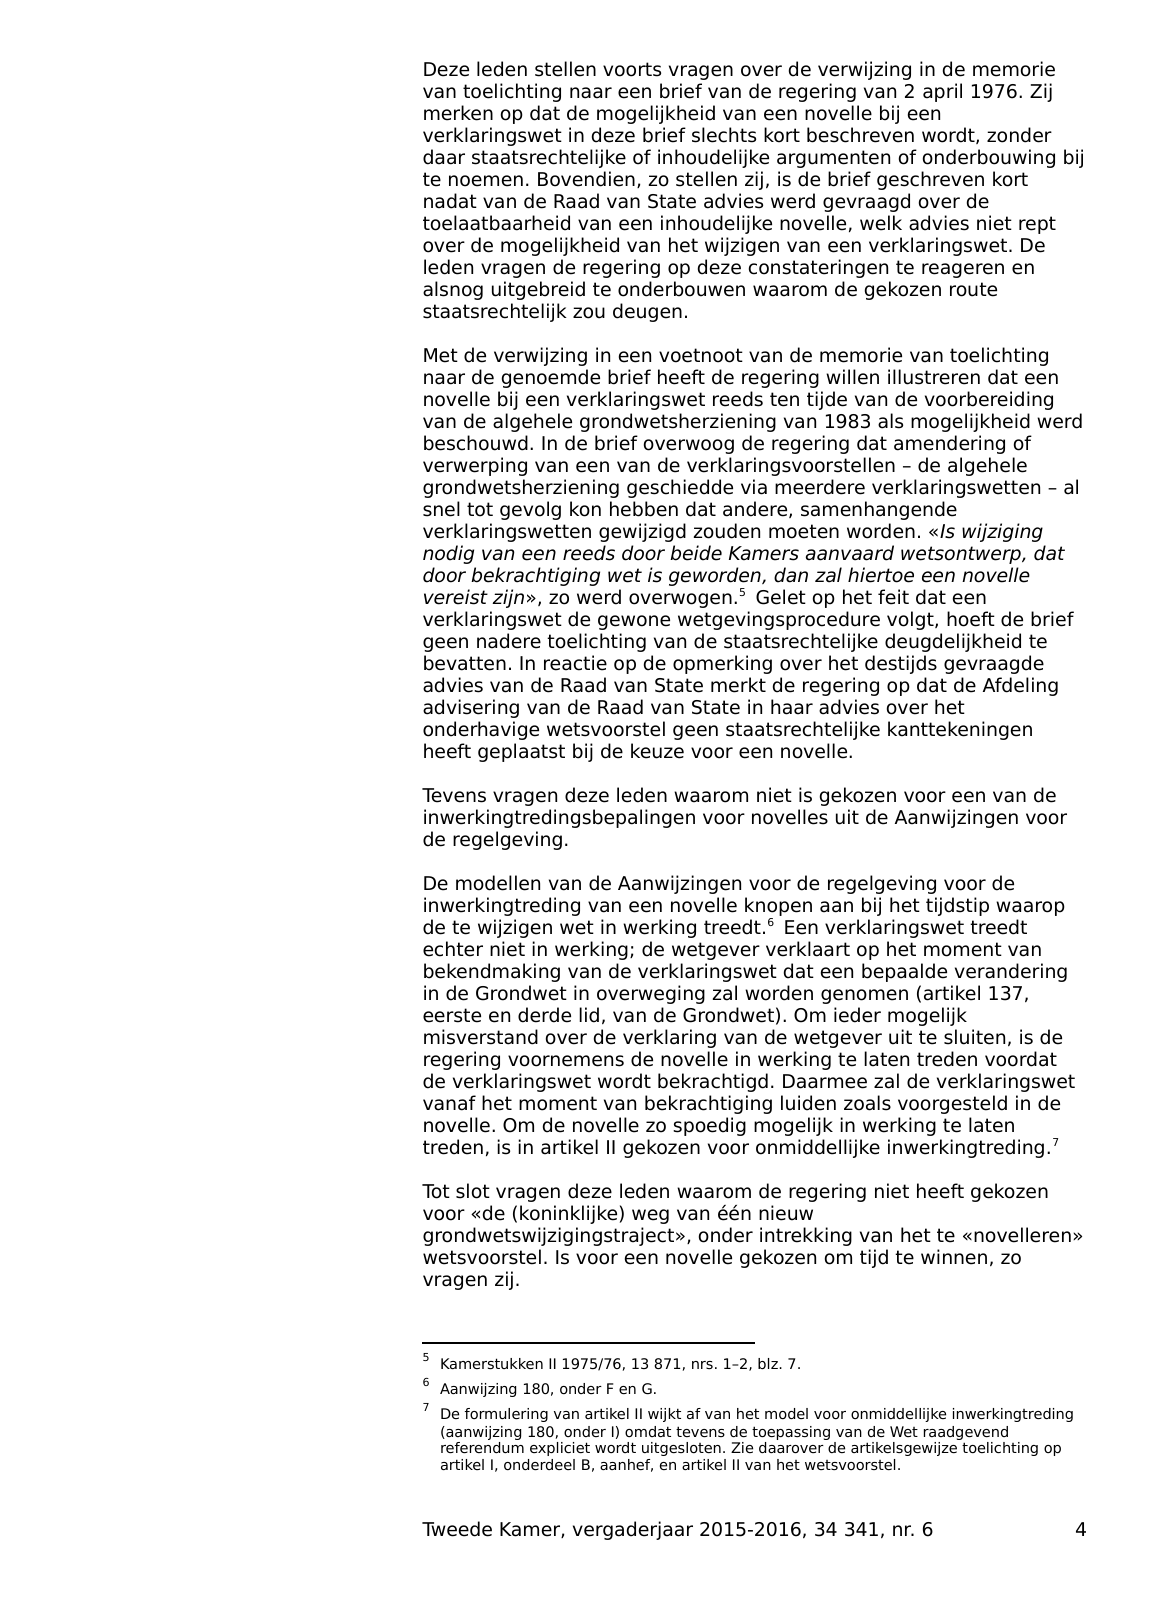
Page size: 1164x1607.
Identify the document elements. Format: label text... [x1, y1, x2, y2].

text Tevens vragen deze leden waarom niet is gekozen voor een van de inwerkingtredingsbepalingen voor novelles uit de Aanwijzingen voor de regelgeving. [422, 785, 1087, 851]
text Kamerstukken II 1975/76, 13 871, nrs. 1–2, blz. 7. [422, 1352, 1087, 1374]
text Aanwijzing 180, onder F en G. [422, 1377, 1087, 1399]
text Met de verwijzing in een voetnoot van de memorie van toelichting naar de genoemde brief heeft de regering willen illustreren dat een novelle bij een verklaringswet reeds ten tijde van de voorbereiding van de algehele grondwetsherziening van 1983 als mogelijkheid werd beschouwd. In de brief overwoog de regering dat amendering of verwerping van een van de verklaringsvoorstellen – de algehele grondwetsherziening geschiedde via meerdere verklaringswetten – al snel tot gevolg kon hebben dat andere, samenhangende verklaringswetten gewijzigd zouden moeten worden. «Is wijziging nodig van een reeds door beide Kamers aanvaard wetsontwerp, dat door bekrachtiging wet is geworden, dan zal hiertoe een novelle vereist zijn», zo werd overwogen. Gelet op het feit dat een verklaringswet de gewone wetgevingsprocedure volgt, hoeft de brief geen nadere toelichting van de staatsrechtelijke deugdelijkheid te bevatten. In reactie op de opmerking over het destijds gevraagde advies van de Raad van State merkt de regering op dat de Afdeling advisering van de Raad van State in haar advies over het onderhavige wetsvoorstel geen staatsrechtelijke kanttekeningen heeft geplaatst bij de keuze voor een novelle. [422, 345, 1087, 763]
text Deze leden stellen voorts vragen over de verwijzing in de memorie van toelichting naar een brief van de regering van 2 april 1976. Zij merken op dat de mogelijkheid van een novelle bij een verklaringswet in deze brief slechts kort beschreven wordt, zonder daar staatsrechtelijke of inhoudelijke argumenten of onderbouwing bij te noemen. Bovendien, zo stellen zij, is de brief geschreven kort nadat van de Raad van State advies werd gevraagd over de toelaatbaarheid van een inhoudelijke novelle, welk advies niet rept over de mogelijkheid van het wijzigen van een verklaringswet. De leden vragen de regering op deze constateringen te reageren en alsnog uitgebreid te onderbouwen waarom de gekozen route staatsrechtelijk zou deugen. [422, 59, 1087, 323]
text De formulering van artikel II wijkt af van het model voor onmiddellijke inwerkingtreding (aanwijzing 180, onder I) omdat tevens de toepassing van de Wet raadgevend referendum expliciet wordt uitgesloten. Zie daarover de artikelsgewijze toelichting op artikel I, onderdeel B, aanhef, en artikel II van het wetsvoorstel. [422, 1402, 1087, 1474]
text Tot slot vragen deze leden waarom de regering niet heeft gekozen voor «de (koninklijke) weg van één nieuw grondwetswijzigingstraject», onder intrekking van het te «novelleren» wetsvoorstel. Is voor een novelle gekozen om tijd te winnen, zo vragen zij. [422, 1181, 1087, 1291]
text De modellen van de Aanwijzingen voor de regelgeving voor de inwerkingtreding van een novelle knopen aan bij het tijdstip waarop de te wijzigen wet in werking treedt. Een verklaringswet treedt echter niet in werking; de wetgever verklaart op het moment van bekendmaking van de verklaringswet dat een bepaalde verandering in de Grondwet in overweging zal worden genomen (artikel 137, eerste en derde lid, van de Grondwet). Om ieder mogelijk misverstand over de verklaring van de wetgever uit te sluiten, is de regering voornemens de novelle in werking te laten treden voordat de verklaringswet wordt bekrachtigd. Daarmee zal de verklaringswet vanaf het moment van bekrachtiging luiden zoals voorgesteld in de novelle. Om de novelle zo spoedig mogelijk in werking te laten treden, is in artikel II gekozen voor onmiddellijke inwerkingtreding. [422, 873, 1087, 1159]
